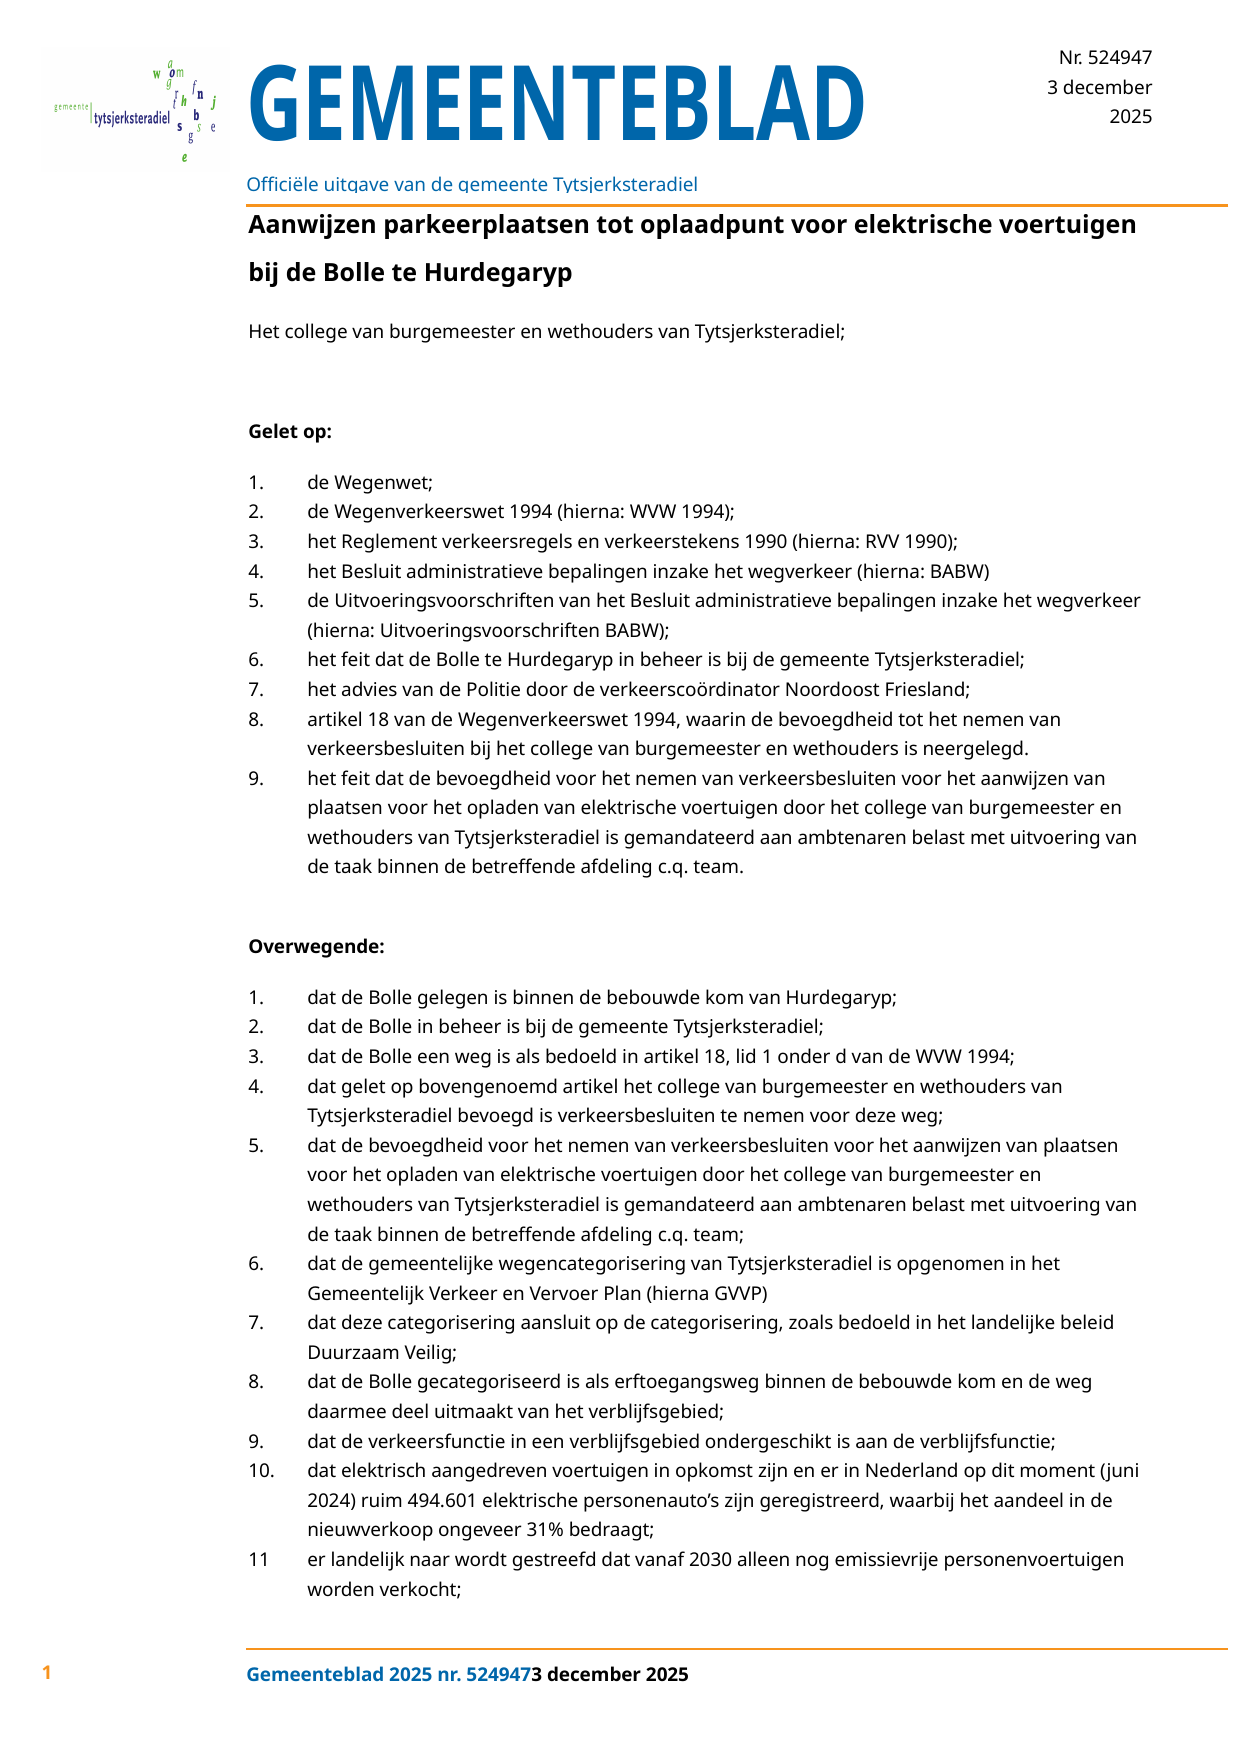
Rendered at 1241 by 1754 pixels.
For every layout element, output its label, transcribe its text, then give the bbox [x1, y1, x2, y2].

list het Besluit administratieve bepalingen inzake het wegverkeer (hierna: BABW) [248, 558, 1152, 584]
list het feit dat de Bolle te Hurdegaryp in beheer is bij de gemeente Tytsjerksteradiel; [248, 647, 1152, 672]
list dat gelet op bovengenoemd artikel het college van burgemeester en wethouders van Tytsjerksteradiel bevoegd is verkeersbesluiten te nemen voor deze weg; [248, 1073, 1152, 1128]
list dat deze categorisering aansluit op de categorisering, zoals bedoeld in het landelijke beleid Duurzaam Veilig; [248, 1309, 1152, 1365]
list dat de Bolle een weg is als bedoeld in artikel 18, lid 1 onder d van de WVW 1994; [248, 1043, 1152, 1069]
list het feit dat de bevoegdheid voor het nemen van verkeersbesluiten voor het aanwijzen van plaatsen voor het opladen van elektrische voertuigen door het college van burgemeester en wethouders van Tytsjerksteradiel is gemandateerd aan ambtenaren belast met uitvoering van de taak binnen de betreffende afdeling c.q. team. [248, 765, 1152, 879]
text Het college van burgemeester en wethouders van Tytsjerksteradiel; [248, 318, 1152, 344]
text Gelet op: [248, 419, 1152, 444]
list dat de Bolle in beheer is bij de gemeente Tytsjerksteradiel; [248, 1014, 1152, 1039]
list het Reglement verkeersregels en verkeerstekens 1990 (hierna: RVV 1990); [248, 528, 1152, 554]
list dat de gemeentelijke wegencategorisering van Tytsjerksteradiel is opgenomen in het Gemeentelijk Verkeer en Vervoer Plan (hierna GVVP) [248, 1250, 1152, 1306]
list dat de Bolle gecategoriseerd is als erftoegangsweg binnen de bebouwde kom en de weg daarmee deel uitmaakt van het verblijfsgebied; [248, 1369, 1152, 1424]
picture [41, 47, 231, 172]
list er landelijk naar wordt gestreefd dat vanaf 2030 alleen nog emissievrije personenvoertuigen worden verkocht; [248, 1546, 1152, 1602]
text Overwegende: [248, 934, 1152, 959]
list dat de bevoegdheid voor het nemen van verkeersbesluiten voor het aanwijzen van plaatsen voor het opladen van elektrische voertuigen door het college van burgemeester en wethouders van Tytsjerksteradiel is gemandateerd aan ambtenaren belast met uitvoering van de taak binnen de betreffende afdeling c.q. team; [248, 1132, 1152, 1247]
list dat de Bolle gelegen is binnen de bebouwde kom van Hurdegaryp; [248, 984, 1152, 1010]
list dat de verkeersfunctie in een verblijfsgebied ondergeschikt is aan de verblijfsfunctie; [248, 1428, 1152, 1454]
list dat elektrisch aangedreven voertuigen in opkomst zijn en er in Nederland op dit moment (juni 2024) ruim 494.601 elektrische personenauto’s zijn geregistreerd, waarbij het aandeel in de nieuwverkoop ongeveer 31% bedraagt; [248, 1457, 1152, 1542]
list de Wegenwet; [248, 469, 1152, 495]
list de Wegenverkeerswet 1994 (hierna: WVW 1994); [248, 499, 1152, 524]
list het advies van de Politie door de verkeerscoördinator Noordoost Friesland; [248, 676, 1152, 702]
list artikel 18 van de Wegenverkeerswet 1994, waarin de bevoegdheid tot het nemen van verkeersbesluiten bij het college van burgemeester en wethouders is neergelegd. [248, 706, 1152, 761]
list de Uitvoeringsvoorschriften van het Besluit administratieve bepalingen inzake het wegverkeer (hierna: Uitvoeringsvoorschriften BABW); [248, 587, 1152, 643]
text Aanwijzen parkeerplaatsen tot oplaadpunt voor elektrische voertuigen bij de Bolle te Hurdegaryp [248, 207, 1152, 288]
